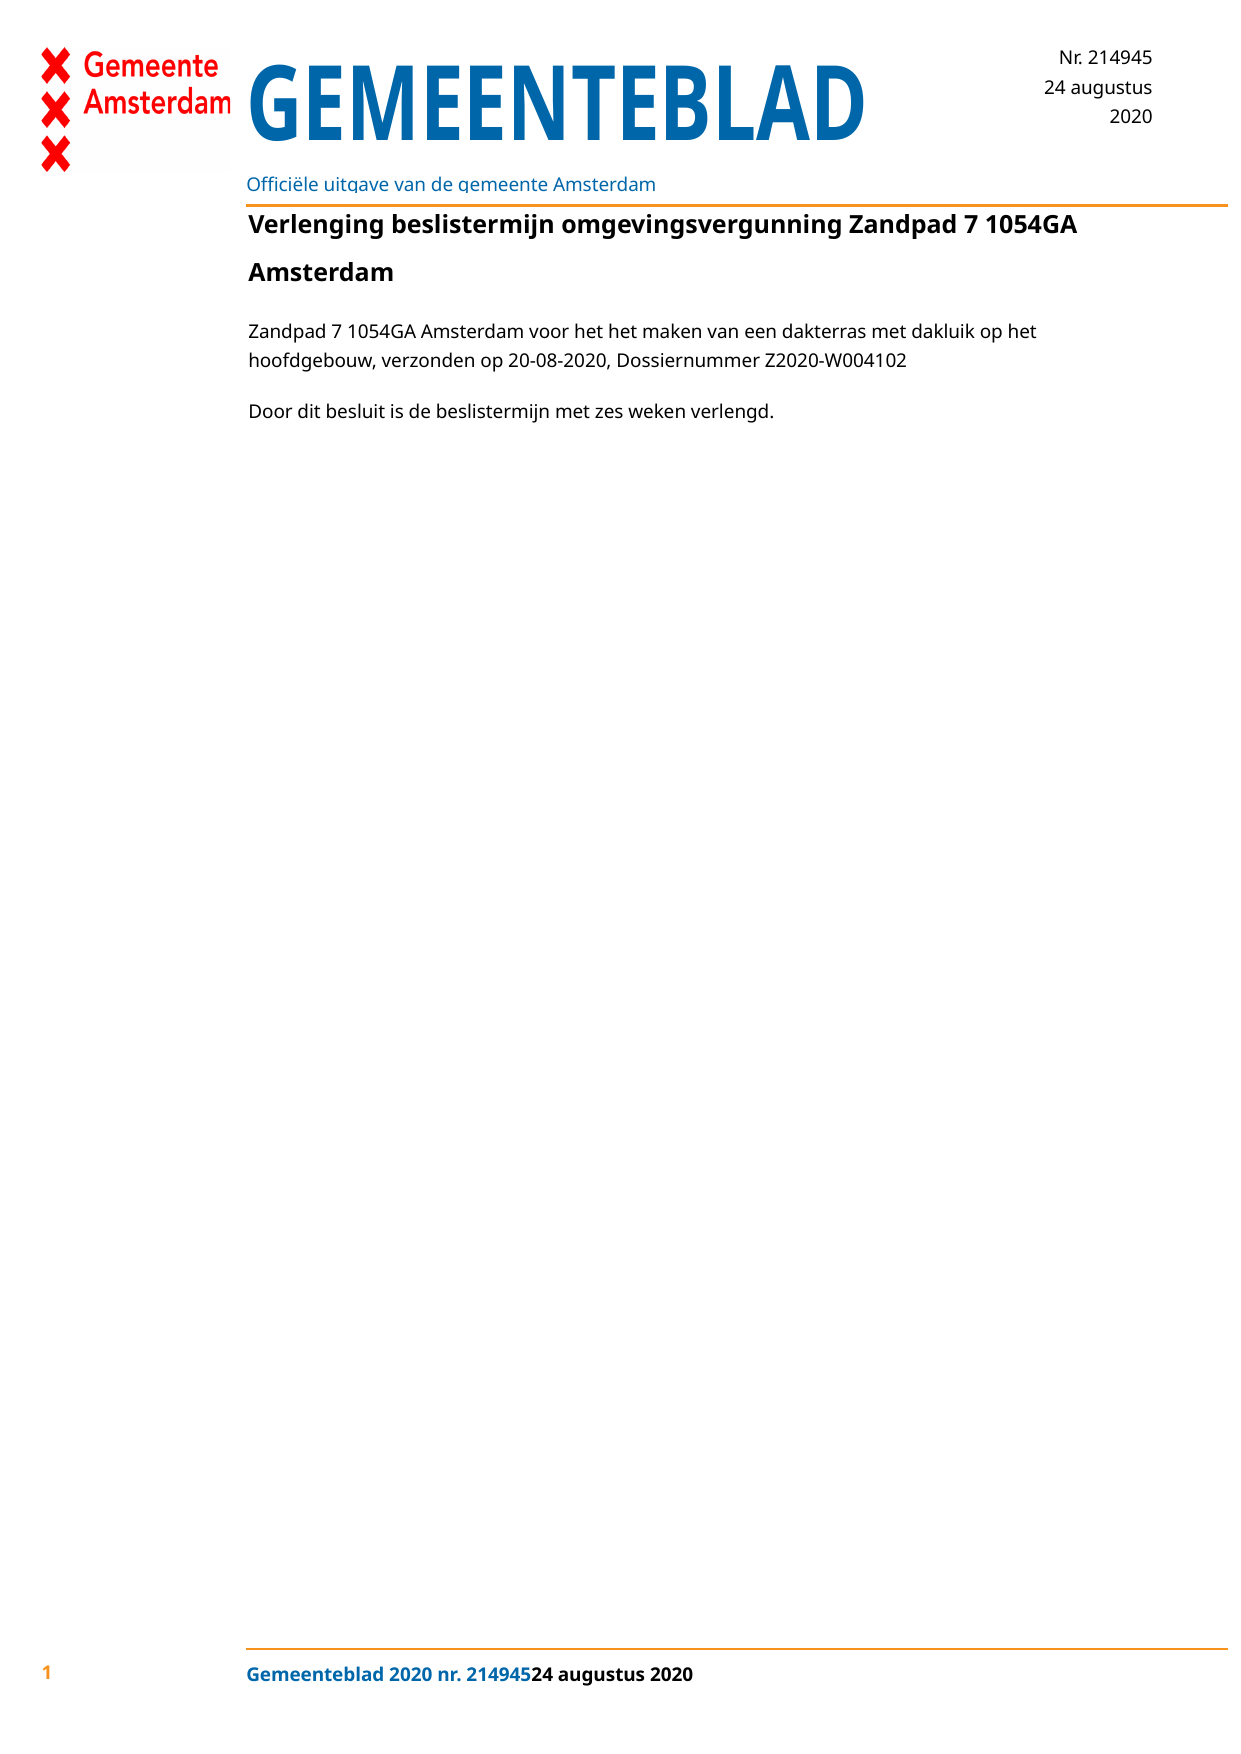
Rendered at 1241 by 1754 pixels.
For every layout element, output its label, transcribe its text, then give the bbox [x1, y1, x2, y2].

text Zandpad 7 1054GA Amsterdam voor het het maken van een dakterras met dakluik op het hoofdgebouw, verzonden op 20-08-2020, Dossiernummer Z2020-W004102 [248, 318, 1152, 373]
text Door dit besluit is de beslistermijn met zes weken verlengd. [248, 398, 1152, 424]
text Verlenging beslistermijn omgevingsvergunning Zandpad 7 1054GA Amsterdam [248, 207, 1152, 288]
picture [41, 47, 231, 172]
